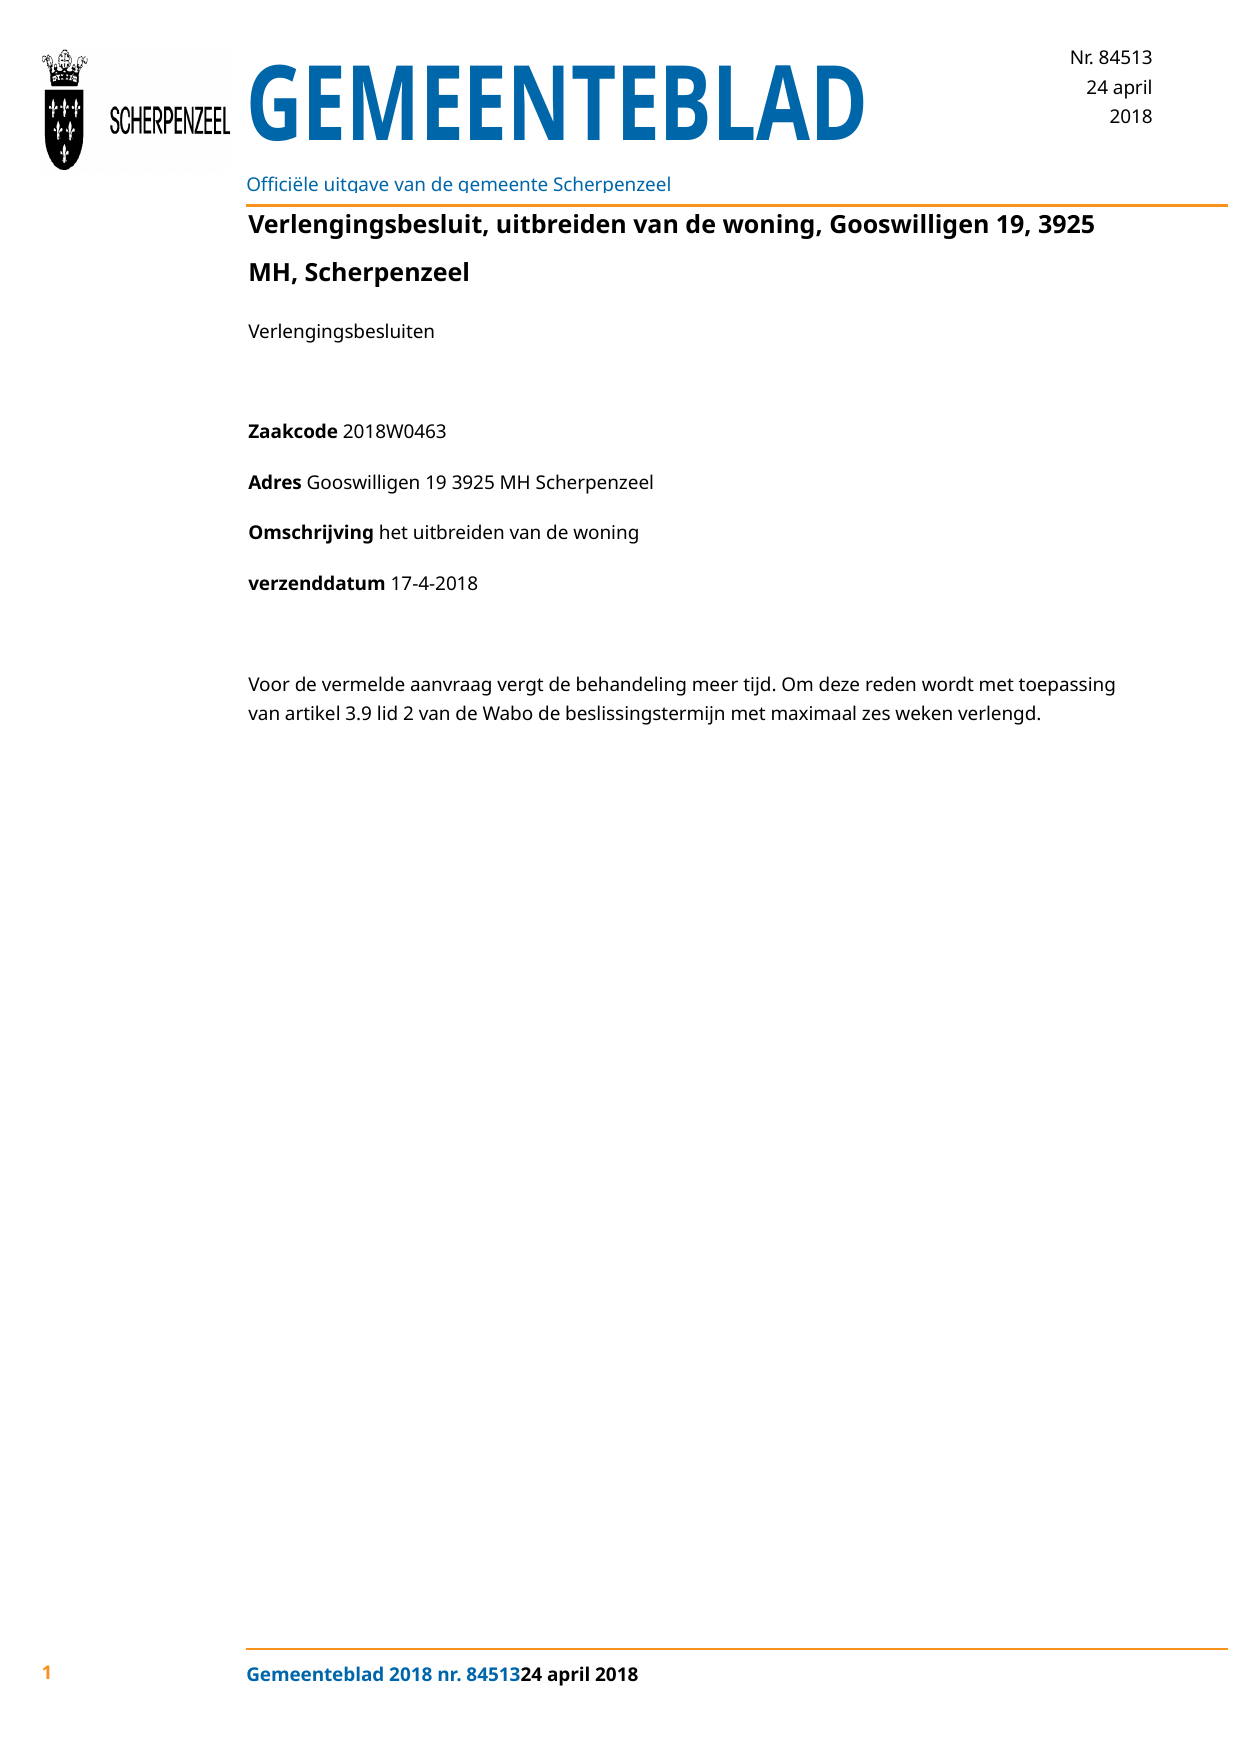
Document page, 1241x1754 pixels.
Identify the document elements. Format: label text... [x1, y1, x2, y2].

text verzenddatum 17-4-2018 [248, 570, 1152, 596]
text Omschrijving het uitbreiden van de woning [248, 519, 1152, 545]
picture [41, 47, 231, 172]
text Voor de vermelde aanvraag vergt de behandeling meer tijd. Om deze reden wordt met toepassing van artikel 3.9 lid 2 van de Wabo de beslissingstermijn met maximaal zes weken verlengd. [248, 671, 1152, 726]
text Verlengingsbesluit, uitbreiden van de woning, Gooswilligen 19, 3925 MH, Scherpenzeel [248, 207, 1152, 288]
text Adres Gooswilligen 19 3925 MH Scherpenzeel [248, 469, 1152, 495]
text Verlengingsbesluiten [248, 318, 1152, 344]
text Zaakcode 2018W0463 [248, 419, 1152, 444]
